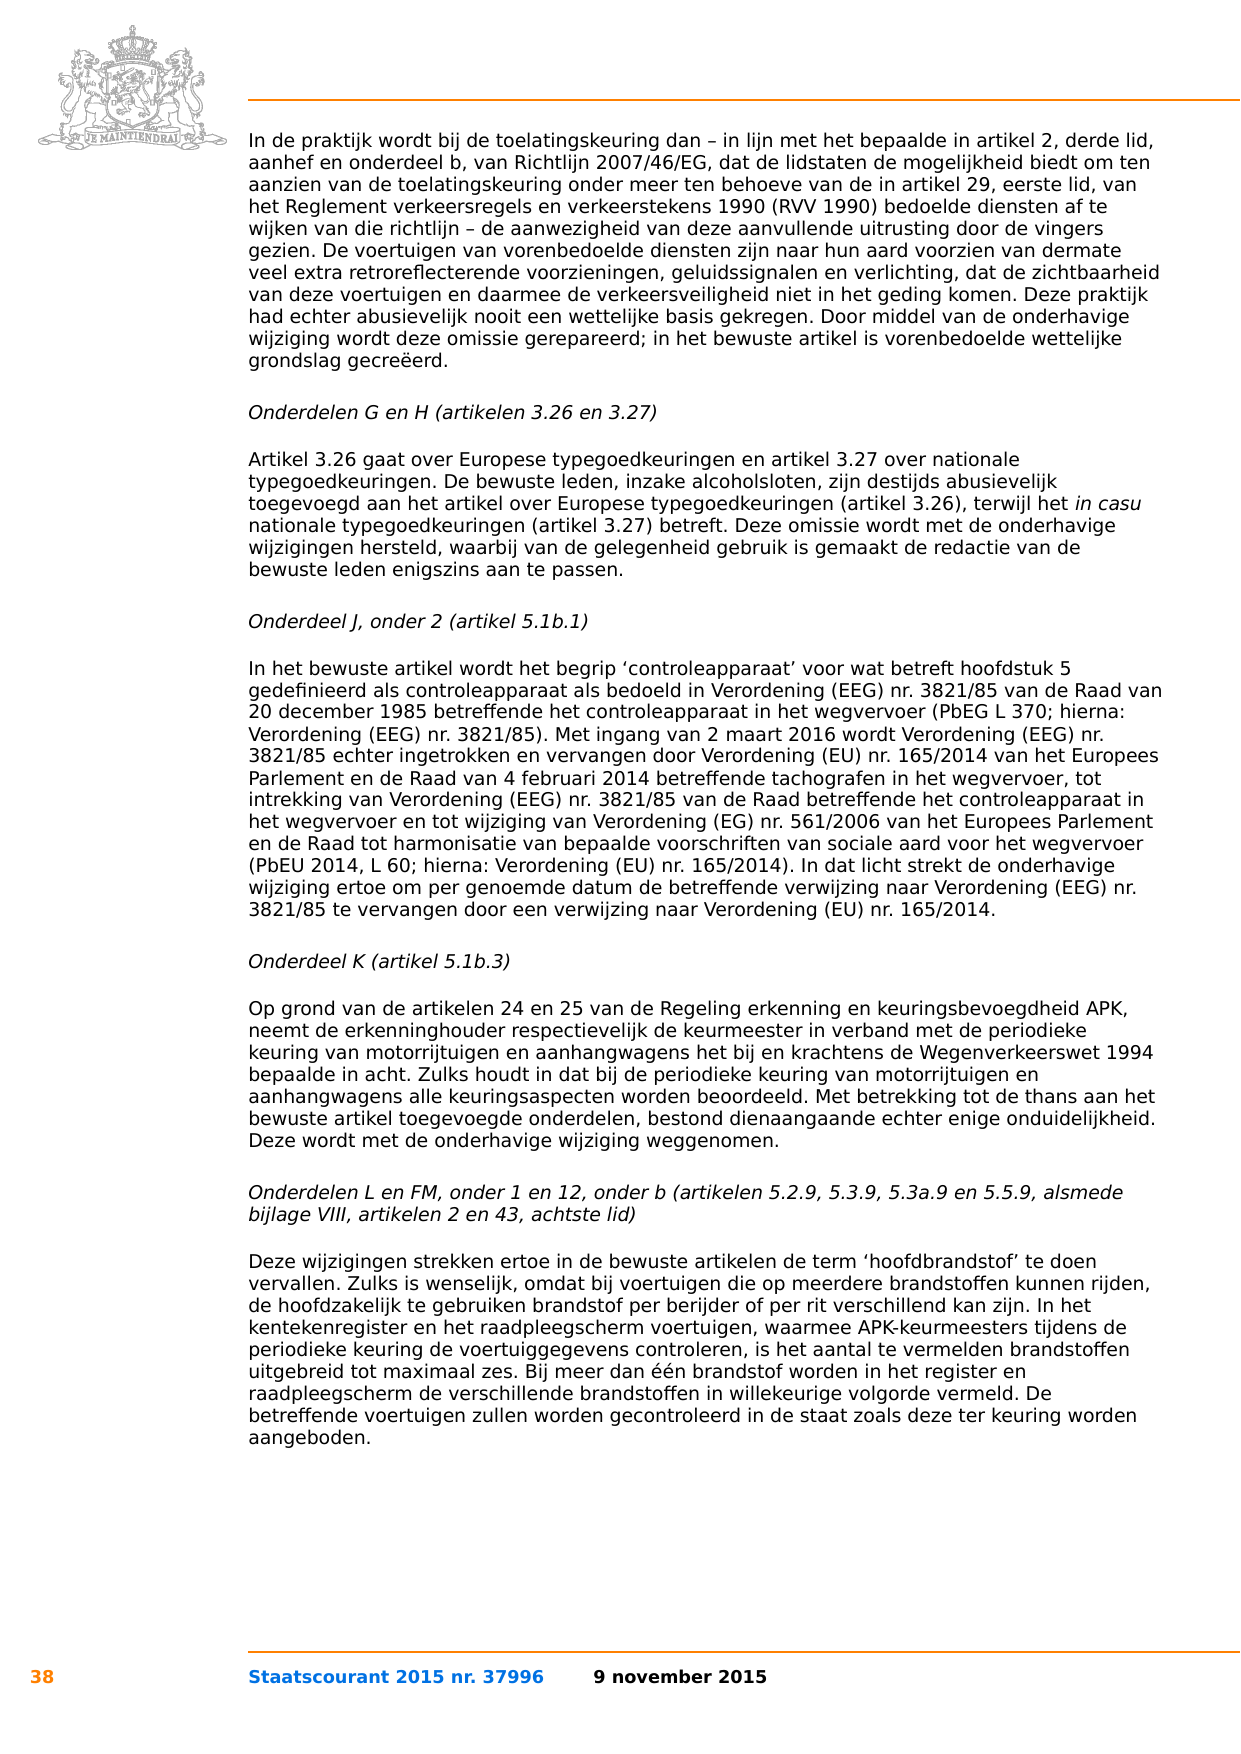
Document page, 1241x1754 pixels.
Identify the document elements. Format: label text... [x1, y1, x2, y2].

text Artikel 3.26 gaat over Europese typegoedkeuringen en artikel 3.27 over nationale typegoedkeuringen. De bewuste leden, inzake alcoholsloten, zijn destijds abusievelijk toegevoegd aan het artikel over Europese typegoedkeuringen (artikel 3.26), terwijl het in casu nationale typegoedkeuringen (artikel 3.27) betreft. Deze omissie wordt met de onderhavige wijzigingen hersteld, waarbij van de gelegenheid gebruik is gemaakt de redactie van de bewuste leden enigszins aan te passen. [248, 449, 1163, 581]
text Deze wijzigingen strekken ertoe in de bewuste artikelen de term ‘hoofdbrandstof’ te doen vervallen. Zulks is wenselijk, omdat bij voertuigen die op meerdere brandstoffen kunnen rijden, de hoofdzakelijk te gebruiken brandstof per berijder of per rit verschillend kan zijn. In het kentekenregister en het raadpleegscherm voertuigen, waarmee APK-keurmeesters tijdens de periodieke keuring de voertuiggegevens controleren, is het aantal te vermelden brandstoffen uitgebreid tot maximaal zes. Bij meer dan één brandstof worden in het register en raadpleegscherm de verschillende brandstoffen in willekeurige volgorde vermeld. De betreffende voertuigen zullen worden gecontroleerd in de staat zoals deze ter keuring worden aangeboden. [248, 1251, 1163, 1449]
subtitle Onderdeel J, onder 2 (artikel 5.1b.1) [248, 611, 1163, 632]
text In het bewuste artikel wordt het begrip ‘controleapparaat’ voor wat betreft hoofdstuk 5 gedefinieerd als controleapparaat als bedoeld in Verordening (EEG) nr. 3821/85 van de Raad van 20 december 1985 betreffende het controleapparaat in het wegvervoer (PbEG L 370; hierna: Verordening (EEG) nr. 3821/85). Met ingang van 2 maart 2016 wordt Verordening (EEG) nr. 3821/85 echter ingetrokken en vervangen door Verordening (EU) nr. 165/2014 van het Europees Parlement en de Raad van 4 februari 2014 betreffende tachografen in het wegvervoer, tot intrekking van Verordening (EEG) nr. 3821/85 van de Raad betreffende het controleapparaat in het wegvervoer en tot wijziging van Verordening (EG) nr. 561/2006 van het Europees Parlement en de Raad tot harmonisatie van bepaalde voorschriften van sociale aard voor het wegvervoer (PbEU 2014, L 60; hierna: Verordening (EU) nr. 165/2014). In dat licht strekt de onderhavige wijziging ertoe om per genoemde datum de betreffende verwijzing naar Verordening (EEG) nr. 3821/85 te vervangen door een verwijzing naar Verordening (EU) nr. 165/2014. [248, 657, 1163, 921]
text Op grond van de artikelen 24 en 25 van de Regeling erkenning en keuringsbevoegdheid APK, neemt de erkenninghouder respectievelijk de keurmeester in verband met de periodieke keuring van motorrijtuigen en aanhangwagens het bij en krachtens de Wegenverkeerswet 1994 bepaalde in acht. Zulks houdt in dat bij de periodieke keuring van motorrijtuigen en aanhangwagens alle keuringsaspecten worden beoordeeld. Met betrekking tot de thans aan het bewuste artikel toegevoegde onderdelen, bestond dienaangaande echter enige onduidelijkheid. Deze wordt met de onderhavige wijziging weggenomen. [248, 998, 1163, 1152]
subtitle Onderdelen G en H (artikelen 3.26 en 3.27) [248, 402, 1163, 424]
subtitle Onderdeel K (artikel 5.1b.3) [248, 951, 1163, 973]
subtitle Onderdelen L en FM, onder 1 en 12, onder b (artikelen 5.2.9, 5.3.9, 5.3a.9 en 5.5.9, alsmede bijlage VIII, artikelen 2 en 43, achtste lid) [248, 1182, 1163, 1226]
picture [38, 25, 227, 150]
text In de praktijk wordt bij de toelatingskeuring dan – in lijn met het bepaalde in artikel 2, derde lid, aanhef en onderdeel b, van Richtlijn 2007/46/EG, dat de lidstaten de mogelijkheid biedt om ten aanzien van de toelatingskeuring onder meer ten behoeve van de in artikel 29, eerste lid, van het Reglement verkeersregels en verkeerstekens 1990 (RVV 1990) bedoelde diensten af te wijken van die richtlijn – de aanwezigheid van deze aanvullende uitrusting door de vingers gezien. De voertuigen van vorenbedoelde diensten zijn naar hun aard voorzien van dermate veel extra retroreflecterende voorzieningen, geluidssignalen en verlichting, dat de zichtbaarheid van deze voertuigen en daarmee de verkeersveiligheid niet in het geding komen. Deze praktijk had echter abusievelijk nooit een wettelijke basis gekregen. Door middel van de onderhavige wijziging wordt deze omissie gerepareerd; in het bewuste artikel is vorenbedoelde wettelijke grondslag gecreëerd. [248, 130, 1163, 372]
